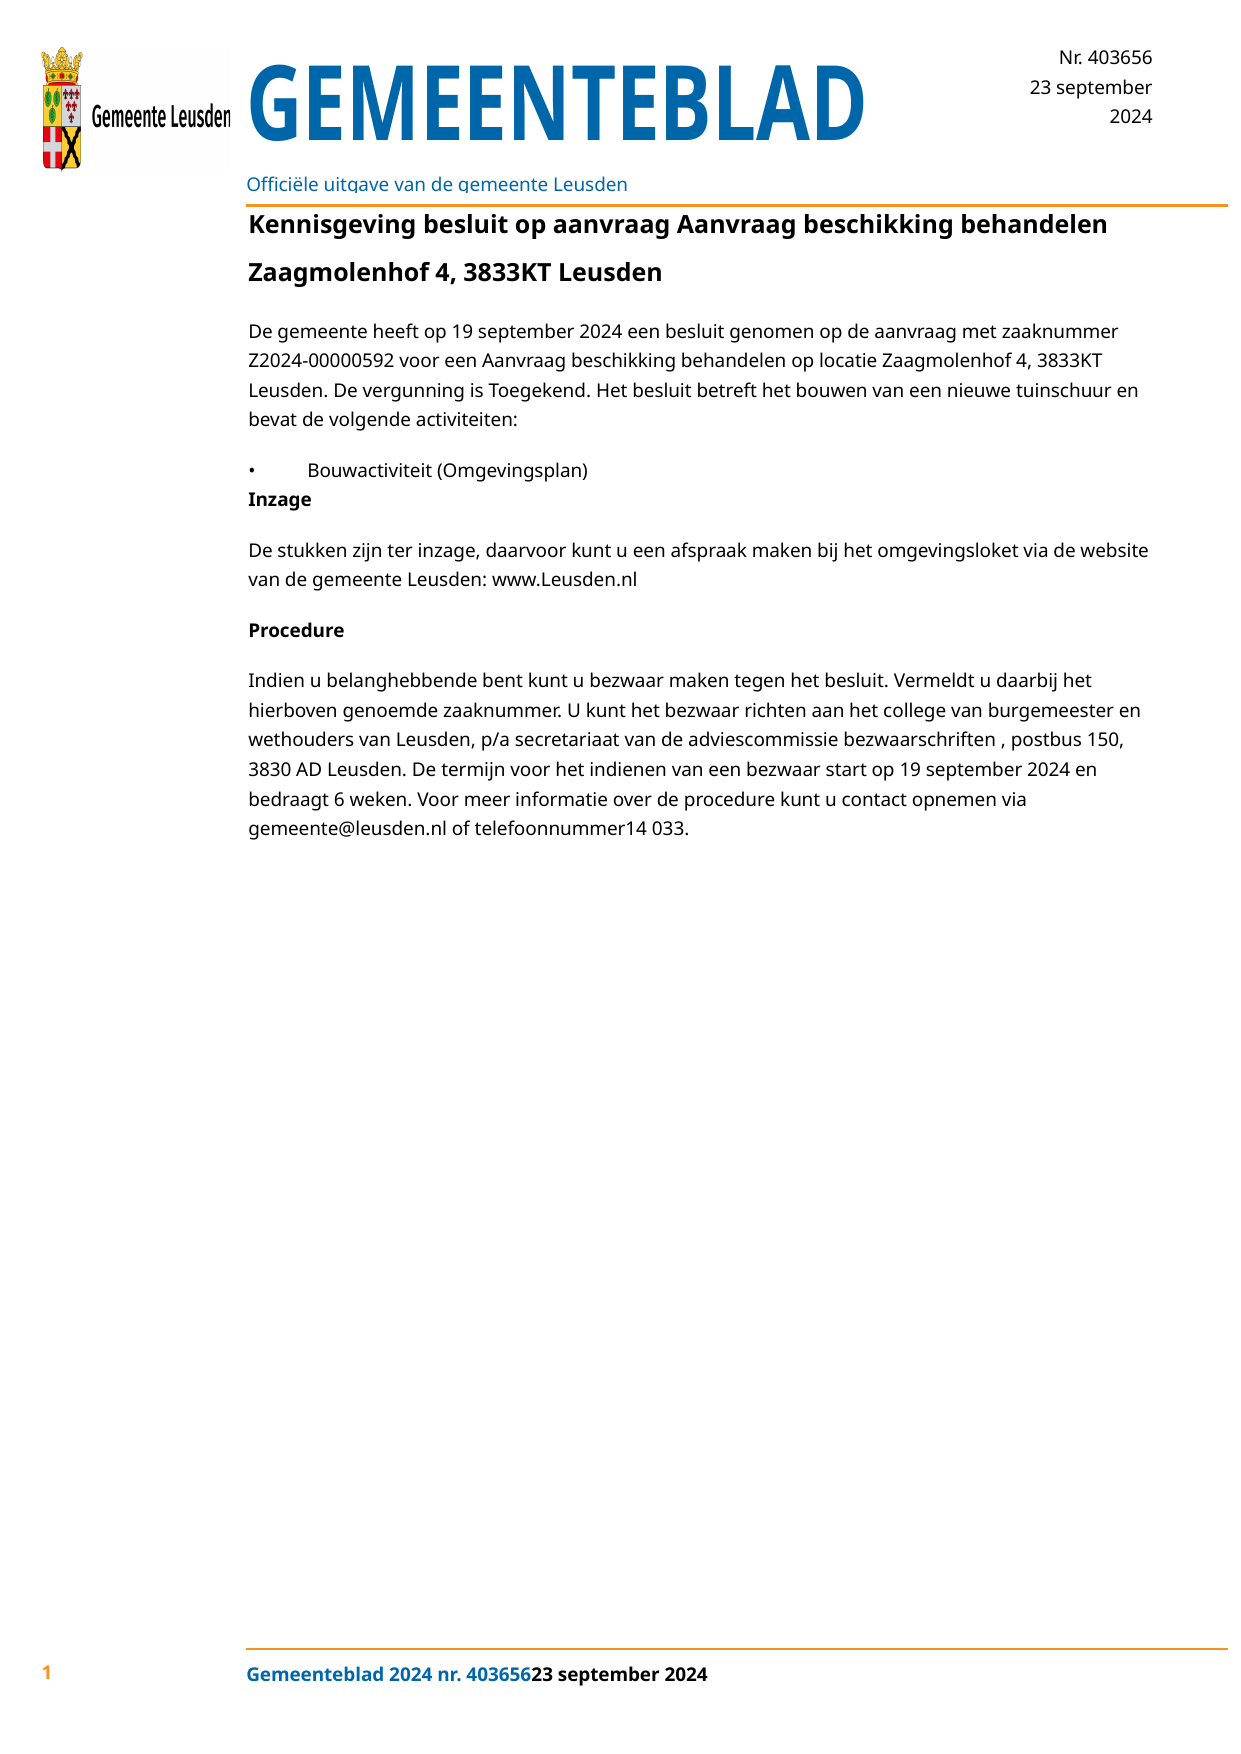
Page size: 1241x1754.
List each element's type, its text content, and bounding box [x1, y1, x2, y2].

text De gemeente heeft op 19 september 2024 een besluit genomen op de aanvraag met zaaknummer Z2024-00000592 voor een Aanvraag beschikking behandelen op locatie Zaagmolenhof 4, 3833KT Leusden. De vergunning is Toegekend. Het besluit betreft het bouwen van een nieuwe tuinschuur en bevat de volgende activiteiten: [248, 318, 1152, 432]
text Procedure [248, 617, 1152, 643]
text Indien u belanghebbende bent kunt u bezwaar maken tegen het besluit. Vermeldt u daarbij het hierboven genoemde zaaknummer. U kunt het bezwaar richten aan het college van burgemeester en wethouders van Leusden, p/a secretariaat van de adviescommissie bezwaarschriften , postbus 150, 3830 AD Leusden. De termijn voor het indienen van een bezwaar start op 19 september 2024 en bedraagt 6 weken. Voor meer informatie over de procedure kunt u contact opnemen via gemeente@leusden.nl of telefoonnummer14 033. [248, 667, 1152, 841]
picture [41, 47, 231, 172]
list Bouwactiviteit (Omgevingsplan) [248, 457, 1152, 483]
text De stukken zijn ter inzage, daarvoor kunt u een afspraak maken bij het omgevingsloket via de website van de gemeente Leusden: www.Leusden.nl [248, 537, 1152, 592]
text Inzage [248, 487, 1152, 512]
text Kennisgeving besluit op aanvraag Aanvraag beschikking behandelen Zaagmolenhof 4, 3833KT Leusden [248, 207, 1152, 288]
